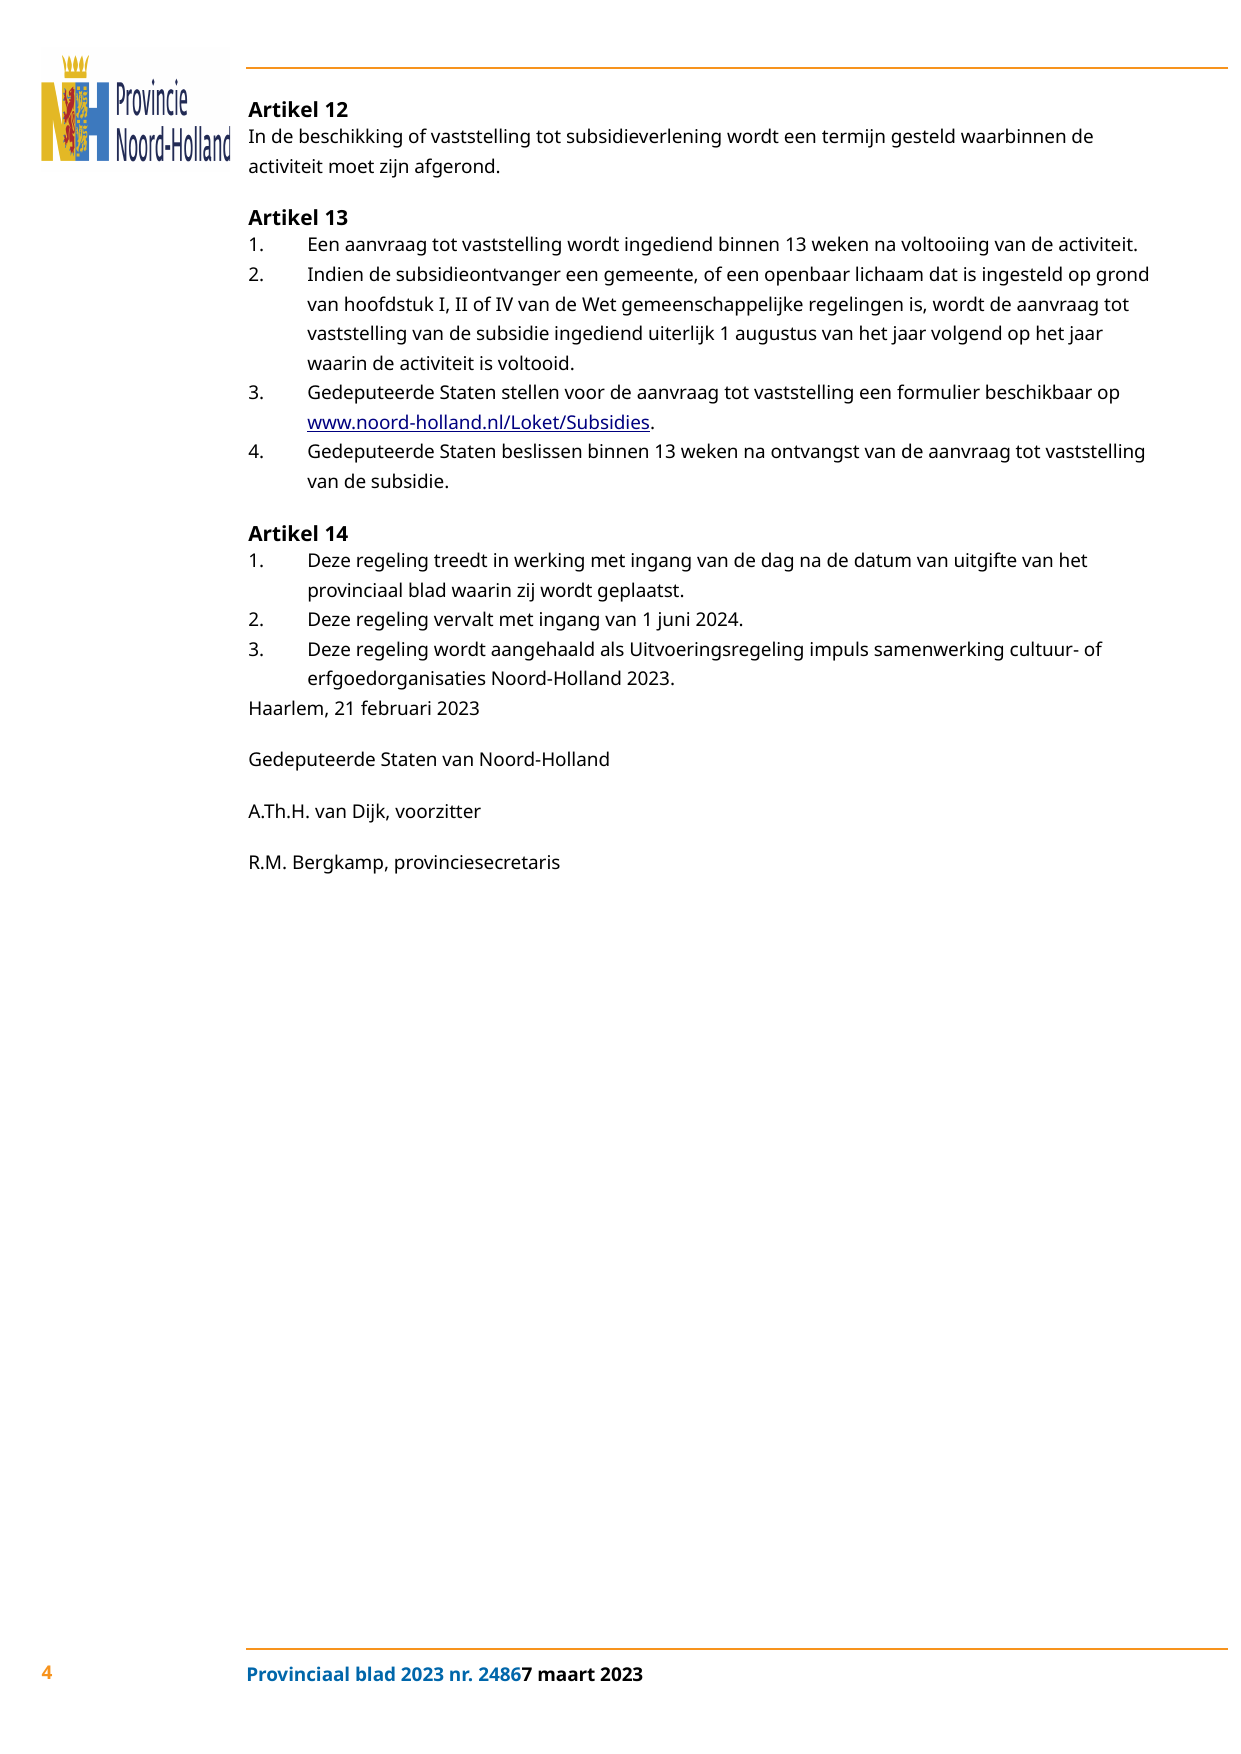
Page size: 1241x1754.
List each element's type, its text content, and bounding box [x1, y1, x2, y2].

picture [41, 47, 231, 172]
text Haarlem, 21 februari 2023 [248, 695, 1152, 721]
list Gedeputeerde Staten beslissen binnen 13 weken na ontvangst van de aanvraag tot vaststelling van de subsidie. [248, 439, 1152, 494]
text A.Th.H. van Dijk, voorzitter [248, 798, 1152, 824]
list Gedeputeerde Staten stellen voor de aanvraag tot vaststelling een formulier beschikbaar op www.noord-holland.nl/Loket/Subsidies. [248, 379, 1152, 435]
list Deze regeling treedt in werking met ingang van de dag na de datum van uitgifte van het provinciaal blad waarin zij wordt geplaatst. [248, 547, 1152, 602]
text Gedeputeerde Staten van Noord-Holland [248, 747, 1152, 772]
list Indien de subsidieontvanger een gemeente, of een openbaar lichaam dat is ingesteld op grond van hoofdstuk I, II of IV van de Wet gemeenschappelijke regelingen is, wordt de aanvraag tot vaststelling van de subsidie ingediend uiterlijk 1 augustus van het jaar volgend op het jaar waarin de activiteit is voltooid. [248, 261, 1152, 376]
text R.M. Bergkamp, provinciesecretaris [248, 849, 1152, 875]
text Artikel 12 [248, 95, 1152, 123]
list Een aanvraag tot vaststelling wordt ingediend binnen 13 weken na voltooiing van de activiteit. [248, 232, 1152, 257]
text Artikel 14 [248, 519, 1152, 547]
text In de beschikking of vaststelling tot subsidieverlening wordt een termijn gesteld waarbinnen de activiteit moet zijn afgerond. [248, 123, 1152, 178]
list Deze regeling vervalt met ingang van 1 juni 2024. [248, 606, 1152, 632]
list Deze regeling wordt aangehaald als Uitvoeringsregeling impuls samenwerking cultuur- of erfgoedorganisaties Noord-Holland 2023. [248, 636, 1152, 691]
text Artikel 13 [248, 203, 1152, 232]
